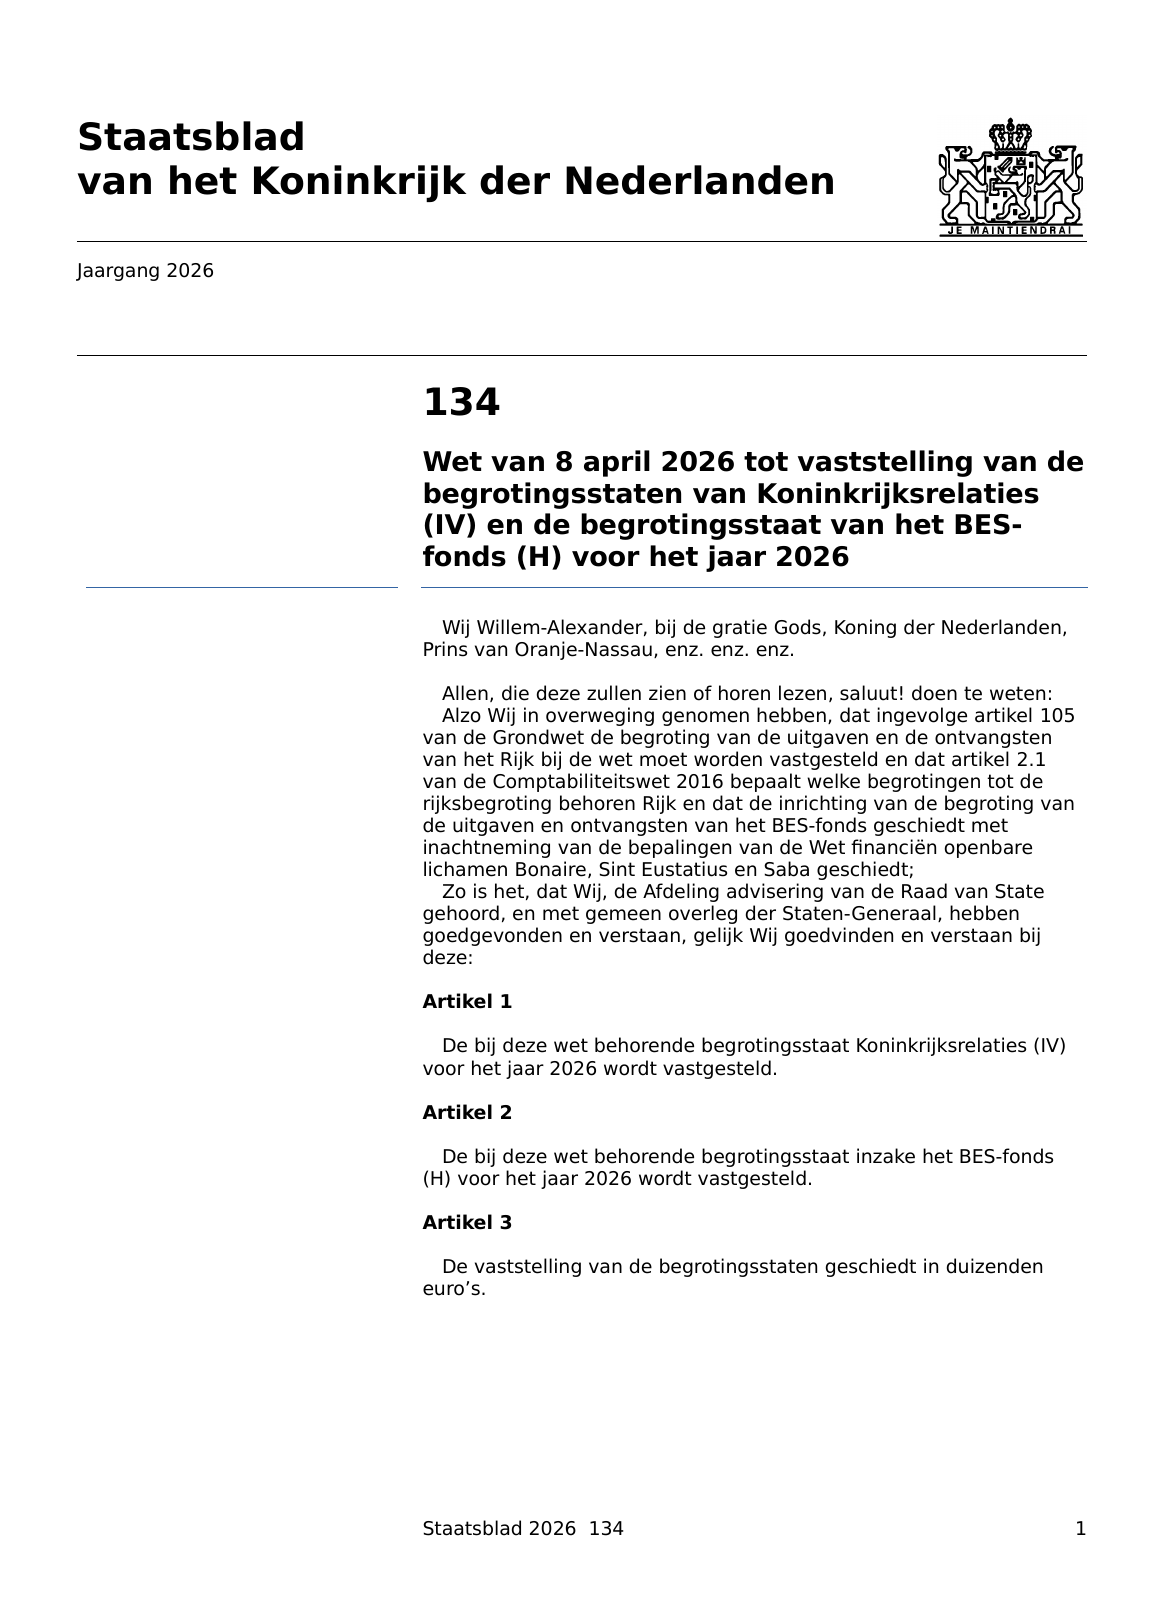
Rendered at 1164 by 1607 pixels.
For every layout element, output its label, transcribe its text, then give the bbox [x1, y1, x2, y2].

subtitle Artikel 3 [422, 1212, 1087, 1234]
text Wij Willem-Alexander, bij de gratie Gods, Koning der Nederlanden, Prins van Oranje-Nassau, enz. enz. enz. [422, 617, 1087, 661]
table_header Staatsblad van het Koninkrijk der Nederlanden [77, 100, 886, 241]
text Allen, die deze zullen zien of horen lezen, saluut! doen te weten: [422, 683, 1087, 705]
table_cell Jaargang 2026 [77, 242, 1087, 355]
text De bij deze wet behorende begrotingsstaat inzake het BES-fonds (H) voor het jaar 2026 wordt vastgesteld. [422, 1146, 1087, 1190]
text Wet van 8 april 2026 tot vaststelling van de begrotingsstaten van Koninkrijksrelaties (IV) en de begrotingsstaat van het BES-fonds (H) voor het jaar 2026 [422, 447, 1087, 573]
subtitle Artikel 1 [422, 991, 1087, 1013]
text De bij deze wet behorende begrotingsstaat Koninkrijksrelaties (IV) voor het jaar 2026 wordt vastgesteld. [422, 1035, 1087, 1079]
subtitle 134 [422, 381, 1087, 424]
subtitle Artikel 2 [422, 1102, 1087, 1123]
text Zo is het, dat Wij, de Afdeling advisering van de Raad van State gehoord, en met gemeen overleg der Staten-Generaal, hebben goedgevonden en verstaan, gelijk Wij goedvinden en verstaan bij deze: [422, 881, 1087, 969]
text De vaststelling van de begrotingsstaten geschiedt in duizenden euro’s. [422, 1256, 1087, 1300]
table_header [886, 100, 1087, 241]
picture [936, 115, 1087, 240]
text Alzo Wij in overweging genomen hebben, dat ingevolge artikel 105 van de Grondwet de begroting van de uitgaven en de ontvangsten van het Rijk bij de wet moet worden vastgesteld en dat artikel 2.1 van de Comptabiliteitswet 2016 bepaalt welke begrotingen tot de rijksbegroting behoren Rijk en dat de inrichting van de begroting van de uitgaven en ontvangsten van het BES-fonds geschiedt met inachtneming van de bepalingen van de Wet financiën openbare lichamen Bonaire, Sint Eustatius en Saba geschiedt; [422, 705, 1087, 881]
